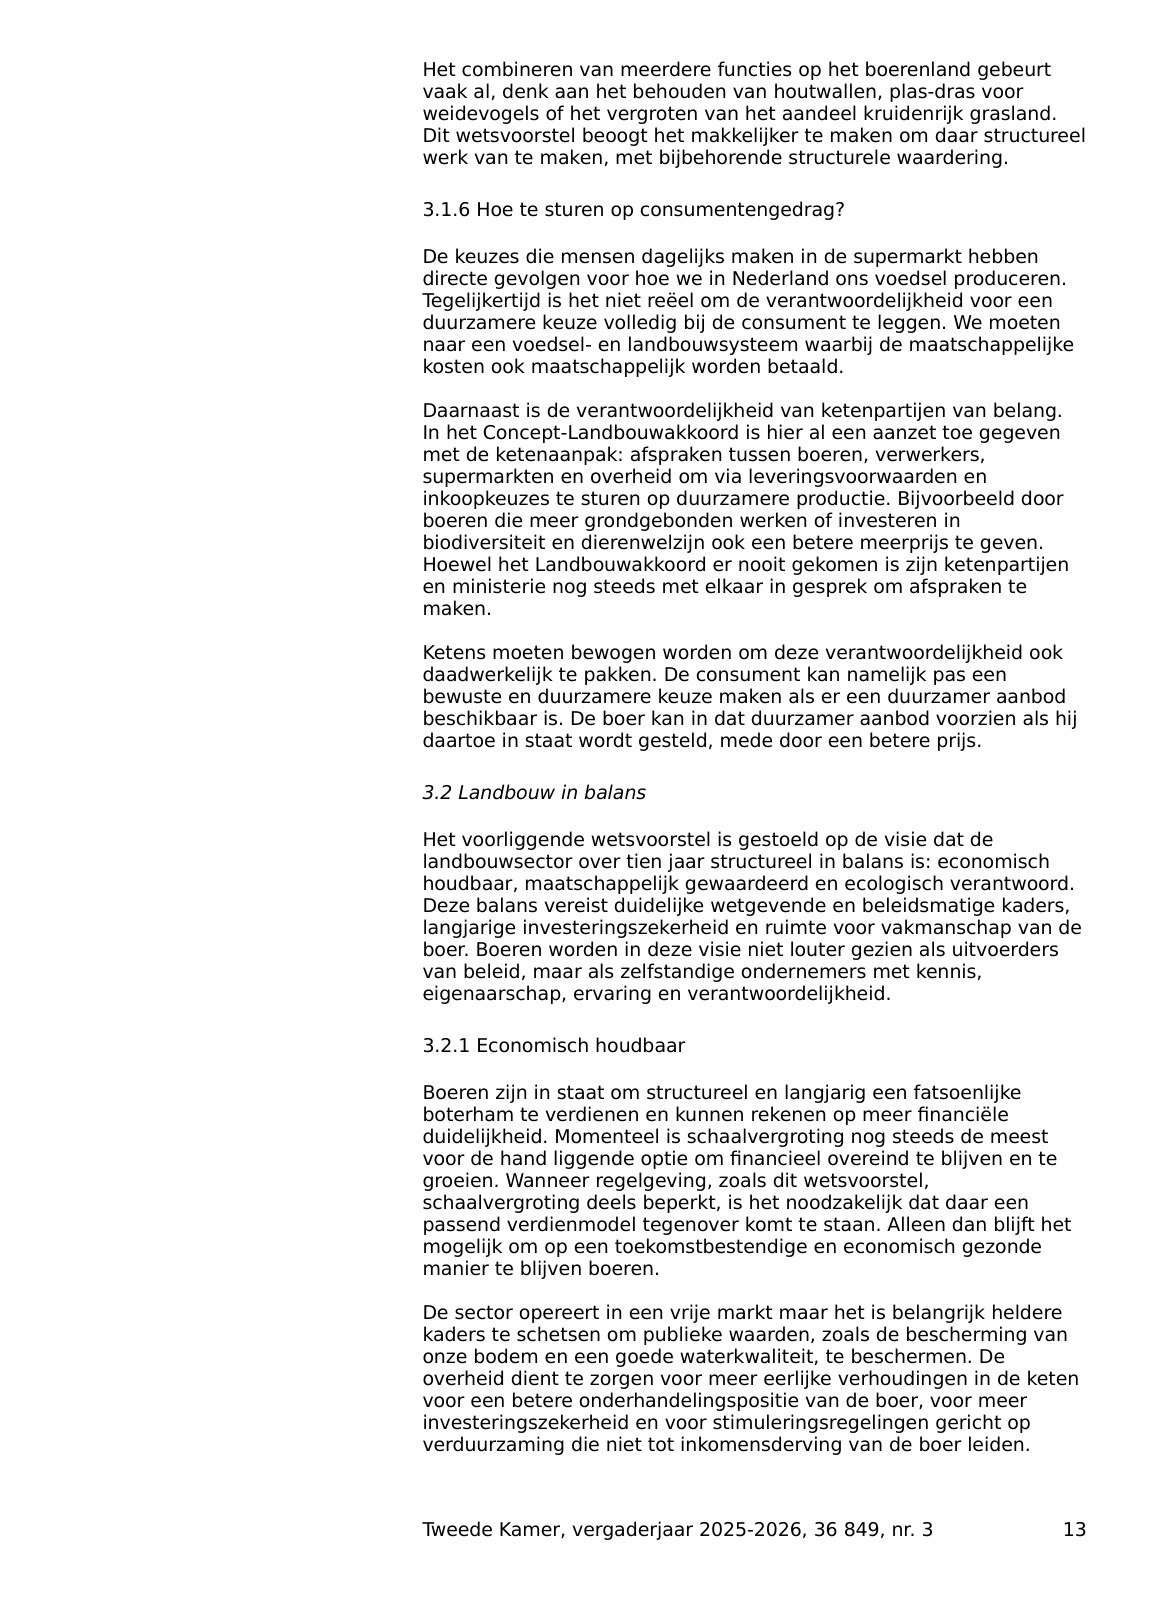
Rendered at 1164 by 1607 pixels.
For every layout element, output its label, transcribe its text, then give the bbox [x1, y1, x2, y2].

subtitle 3.1.6 Hoe te sturen op consumentengedrag? [422, 199, 1087, 221]
text Ketens moeten bewogen worden om deze verantwoordelijkheid ook daadwerkelijk te pakken. De consument kan namelijk pas een bewuste en duurzamere keuze maken als er een duurzamer aanbod beschikbaar is. De boer kan in dat duurzamer aanbod voorzien als hij daartoe in staat wordt gesteld, mede door een betere prijs. [422, 642, 1087, 752]
subtitle 3.2.1 Economisch houdbaar [422, 1035, 1087, 1057]
text De keuzes die mensen dagelijks maken in de supermarkt hebben directe gevolgen voor hoe we in Nederland ons voedsel produceren. Tegelijkertijd is het niet reëel om de verantwoordelijkheid voor een duurzamere keuze volledig bij de consument te leggen. We moeten naar een voedsel- en landbouwsysteem waarbij de maatschappelijke kosten ook maatschappelijk worden betaald. [422, 246, 1087, 378]
text Het combineren van meerdere functies op het boerenland gebeurt vaak al, denk aan het behouden van houtwallen, plas-dras voor weidevogels of het vergroten van het aandeel kruidenrijk grasland. Dit wetsvoorstel beoogt het makkelijker te maken om daar structureel werk van te maken, met bijbehorende structurele waardering. [422, 59, 1087, 169]
text Daarnaast is de verantwoordelijkheid van ketenpartijen van belang. In het Concept-Landbouwakkoord is hier al een aanzet toe gegeven met de ketenaanpak: afspraken tussen boeren, verwerkers, supermarkten en overheid om via leveringsvoorwaarden en inkoopkeuzes te sturen op duurzamere productie. Bijvoorbeeld door boeren die meer grondgebonden werken of investeren in biodiversiteit en dierenwelzijn ook een betere meerprijs te geven. Hoewel het Landbouwakkoord er nooit gekomen is zijn ketenpartijen en ministerie nog steeds met elkaar in gesprek om afspraken te maken. [422, 400, 1087, 620]
text Het voorliggende wetsvoorstel is gestoeld op de visie dat de landbouwsector over tien jaar structureel in balans is: economisch houdbaar, maatschappelijk gewaardeerd en ecologisch verantwoord. Deze balans vereist duidelijke wetgevende en beleidsmatige kaders, langjarige investeringszekerheid en ruimte voor vakmanschap van de boer. Boeren worden in deze visie niet louter gezien als uitvoerders van beleid, maar als zelfstandige ondernemers met kennis, eigenaarschap, ervaring en verantwoordelijkheid. [422, 829, 1087, 1005]
text De sector opereert in een vrije markt maar het is belangrijk heldere kaders te schetsen om publieke waarden, zoals de bescherming van onze bodem en een goede waterkwaliteit, te beschermen. De overheid dient te zorgen voor meer eerlijke verhoudingen in de keten voor een betere onderhandelingspositie van de boer, voor meer investeringszekerheid en voor stimuleringsregelingen gericht op verduurzaming die niet tot inkomensderving van de boer leiden. [422, 1302, 1087, 1456]
subtitle 3.2 Landbouw in balans [422, 782, 1087, 804]
text Boeren zijn in staat om structureel en langjarig een fatsoenlijke boterham te verdienen en kunnen rekenen op meer financiële duidelijkheid. Momenteel is schaalvergroting nog steeds de meest voor de hand liggende optie om financieel overeind te blijven en te groeien. Wanneer regelgeving, zoals dit wetsvoorstel, schaalvergroting deels beperkt, is het noodzakelijk dat daar een passend verdienmodel tegenover komt te staan. Alleen dan blijft het mogelijk om op een toekomstbestendige en economisch gezonde manier te blijven boeren. [422, 1082, 1087, 1279]
